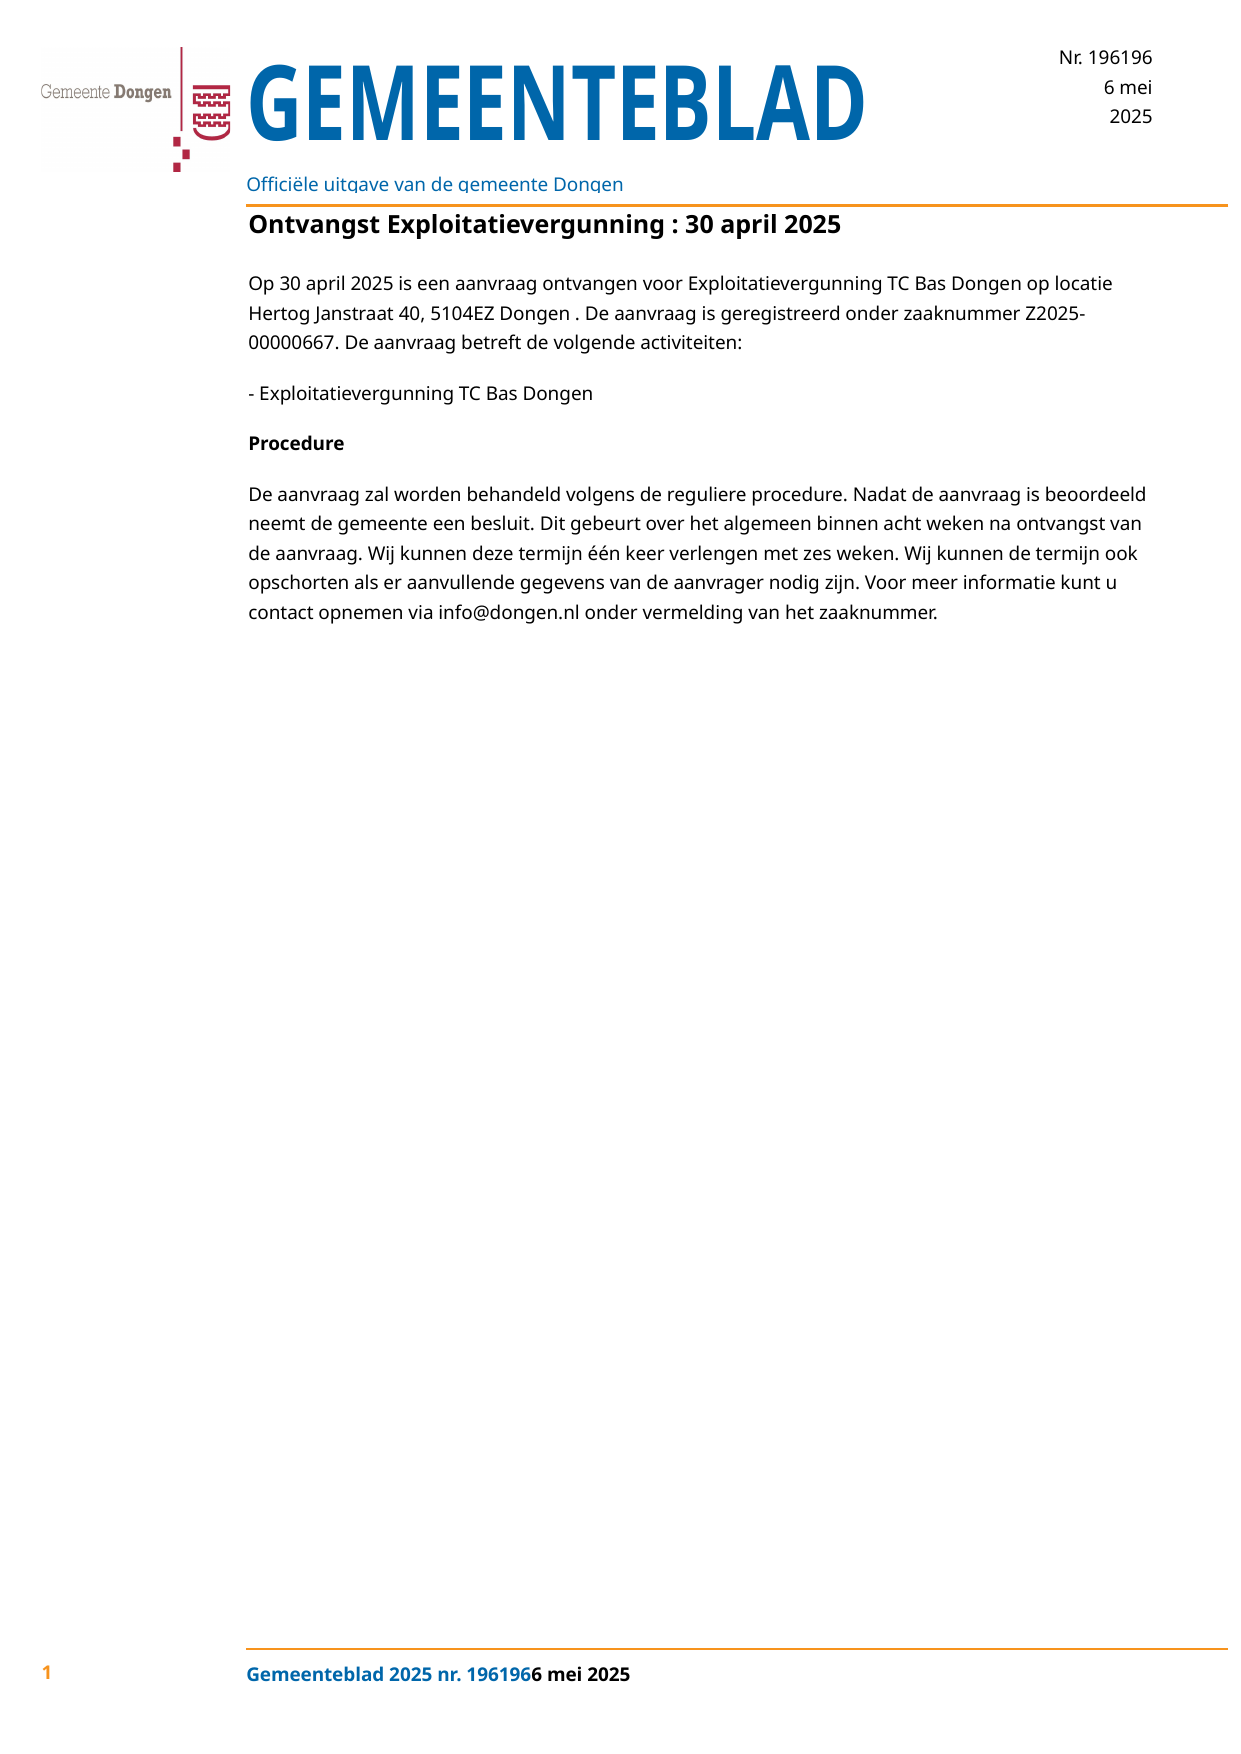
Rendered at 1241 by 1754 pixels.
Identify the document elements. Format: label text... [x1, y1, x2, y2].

text - Exploitatievergunning TC Bas Dongen [248, 380, 1152, 406]
text Procedure [248, 430, 1152, 456]
text Ontvangst Exploitatievergunning : 30 april 2025 [248, 207, 1152, 241]
text Op 30 april 2025 is een aanvraag ontvangen voor Exploitatievergunning TC Bas Dongen op locatie Hertog Janstraat 40, 5104EZ Dongen . De aanvraag is geregistreerd onder zaaknummer Z2025-00000667. De aanvraag betreft de volgende activiteiten: [248, 270, 1152, 355]
text De aanvraag zal worden behandeld volgens de reguliere procedure. Nadat de aanvraag is beoordeeld neemt de gemeente een besluit. Dit gebeurt over het algemeen binnen acht weken na ontvangst van de aanvraag. Wij kunnen deze termijn één keer verlengen met zes weken. Wij kunnen de termijn ook opschorten als er aanvullende gegevens van de aanvrager nodig zijn. Voor meer informatie kunt u contact opnemen via info@dongen.nl onder vermelding van het zaaknummer. [248, 481, 1152, 625]
picture [41, 47, 231, 172]
